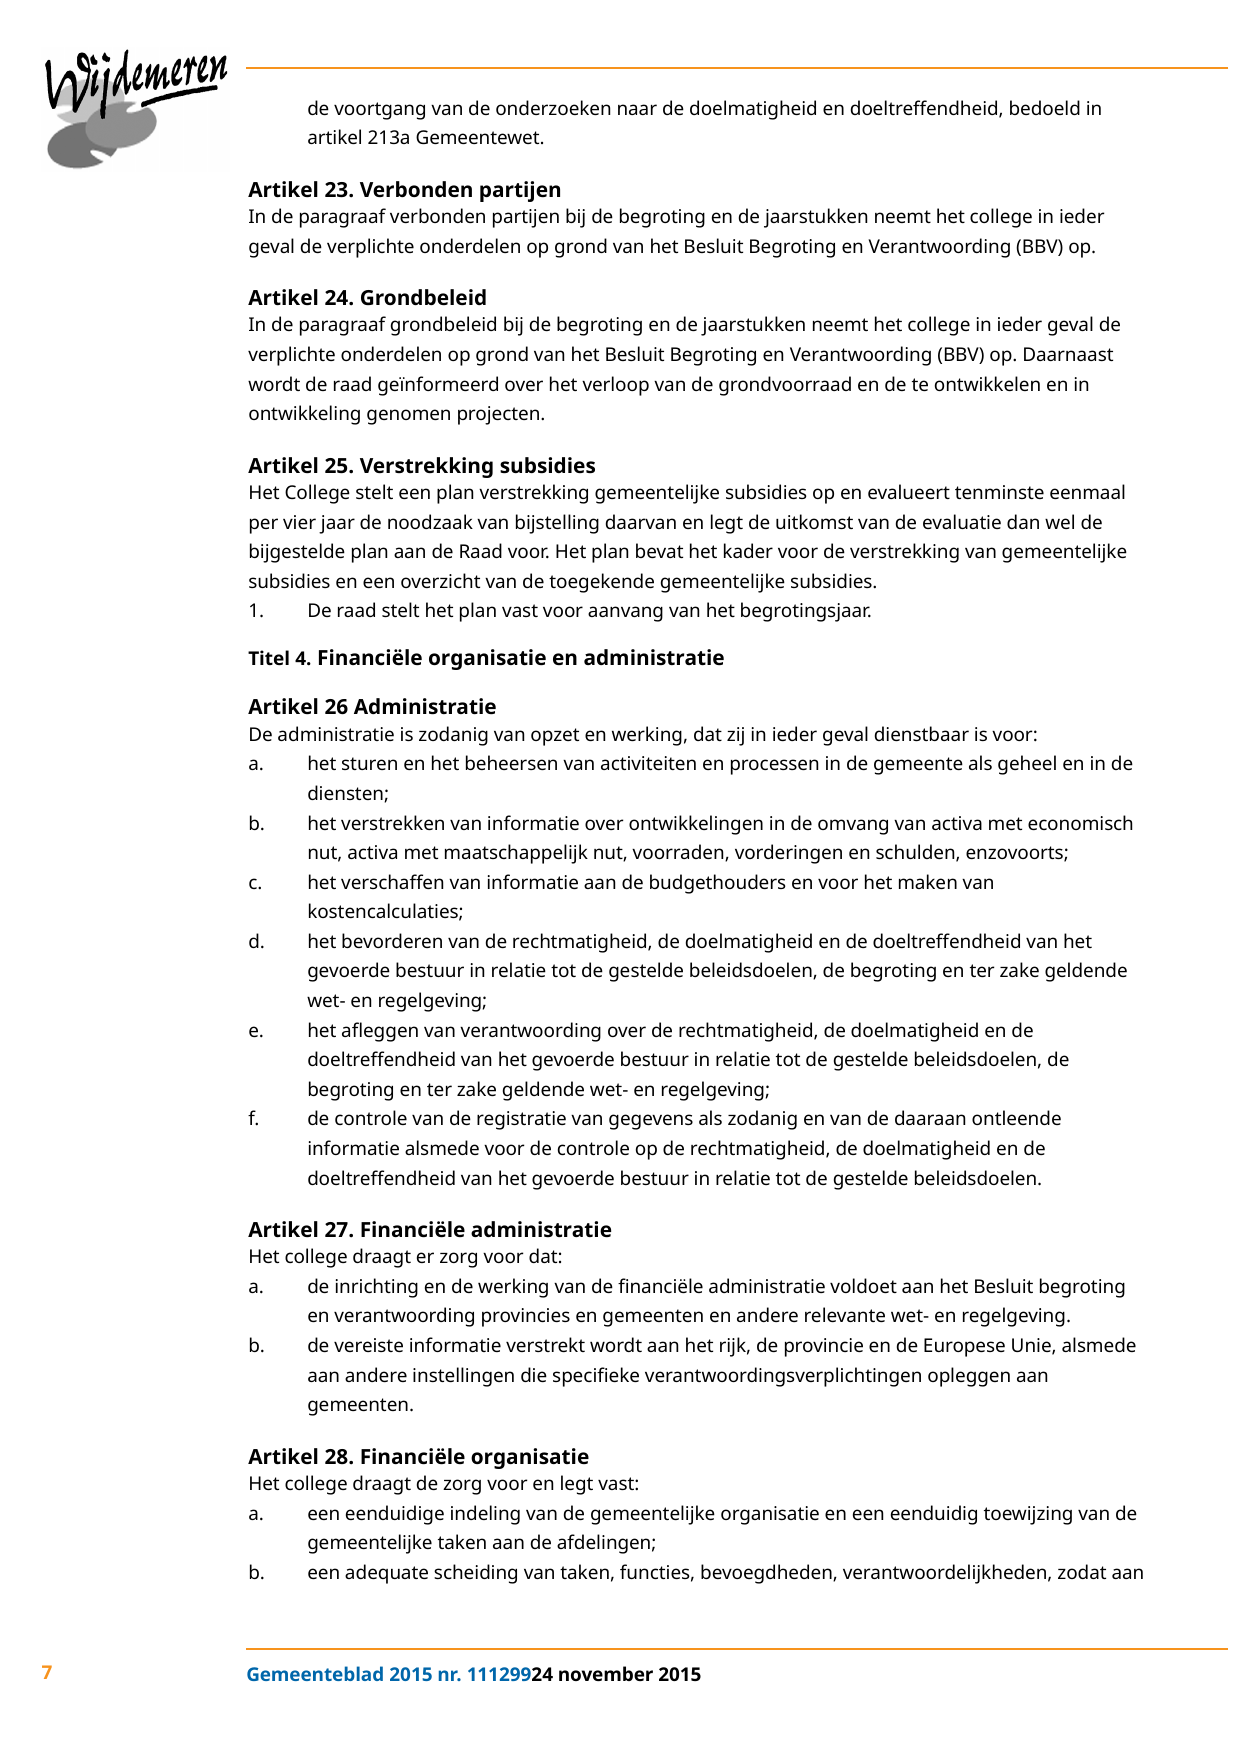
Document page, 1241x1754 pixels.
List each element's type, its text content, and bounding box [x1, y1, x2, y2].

list een adequate scheiding van taken, functies, bevoegdheden, verantwoordelijkheden, zodat aan [248, 1559, 1152, 1585]
text In de paragraaf grondbeleid bij de begroting en de jaarstukken neemt het college in ieder geval de verplichte onderdelen op grond van het Besluit Begroting en Verantwoording (BBV) op. Daarnaast wordt de raad geïnformeerd over het verloop van de grondvoorraad en de te ontwikkelen en in ontwikkeling genomen projecten. [248, 312, 1152, 426]
list het verschaffen van informatie aan de budgethouders en voor het maken van kostencalculaties; [248, 869, 1152, 924]
text Artikel 26 Administratie [248, 692, 1152, 721]
list het sturen en het beheersen van activiteiten en processen in de gemeente als geheel en in de diensten; [248, 751, 1152, 806]
text Het College stelt een plan verstrekking gemeentelijke subsidies op en evalueert tenminste eenmaal per vier jaar de noodzaak van bijstelling daarvan en legt de uitkomst van de evaluatie dan wel de bijgestelde plan aan de Raad voor. Het plan bevat het kader voor de verstrekking van gemeentelijke subsidies en een overzicht van de toegekende gemeentelijke subsidies. [248, 479, 1152, 594]
text Artikel 27. Financiële administratie [248, 1215, 1152, 1243]
text Artikel 28. Financiële organisatie [248, 1442, 1152, 1470]
list het verstrekken van informatie over ontwikkelingen in de omvang van activa met economisch nut, activa met maatschappelijk nut, voorraden, vorderingen en schulden, enzovoorts; [248, 810, 1152, 865]
text Titel 4. Financiële organisatie en administratie [248, 643, 1152, 672]
text Het college draagt er zorg voor dat: [248, 1243, 1152, 1269]
list het bevorderen van de rechtmatigheid, de doelmatigheid en de doeltreffendheid van het gevoerde bestuur in relatie tot de gestelde beleidsdoelen, de begroting en ter zake geldende wet- en regelgeving; [248, 928, 1152, 1013]
text De administratie is zodanig van opzet en werking, dat zij in ieder geval dienstbaar is voor: [248, 721, 1152, 747]
list de vereiste informatie verstrekt wordt aan het rijk, de provincie en de Europese Unie, alsmede aan andere instellingen die specifieke verantwoordingsverplichtingen opleggen aan gemeenten. [248, 1332, 1152, 1417]
picture [41, 47, 231, 172]
text In de paragraaf verbonden partijen bij de begroting en de jaarstukken neemt het college in ieder geval de verplichte onderdelen op grond van het Besluit Begroting en Verantwoording (BBV) op. [248, 203, 1152, 258]
list De raad stelt het plan vast voor aanvang van het begrotingsjaar. [248, 598, 1152, 623]
text Artikel 25. Verstrekking subsidies [248, 451, 1152, 479]
list de voortgang van de onderzoeken naar de doelmatigheid en doeltreffendheid, bedoeld in artikel 213a Gemeentewet. [248, 95, 1152, 150]
list de inrichting en de werking van de financiële administratie voldoet aan het Besluit begroting en verantwoording provincies en gemeenten en andere relevante wet- en regelgeving. [248, 1273, 1152, 1328]
text Artikel 24. Grondbeleid [248, 283, 1152, 312]
text Artikel 23. Verbonden partijen [248, 175, 1152, 203]
list een eenduidige indeling van de gemeentelijke organisatie en een eenduidig toewijzing van de gemeentelijke taken aan de afdelingen; [248, 1500, 1152, 1555]
text Het college draagt de zorg voor en legt vast: [248, 1470, 1152, 1496]
list de controle van de registratie van gegevens als zodanig en van de daaraan ontleende informatie alsmede voor de controle op de rechtmatigheid, de doelmatigheid en de doeltreffendheid van het gevoerde bestuur in relatie tot de gestelde beleidsdoelen. [248, 1106, 1152, 1190]
list het afleggen van verantwoording over de rechtmatigheid, de doelmatigheid en de doeltreffendheid van het gevoerde bestuur in relatie tot de gestelde beleidsdoelen, de begroting en ter zake geldende wet- en regelgeving; [248, 1017, 1152, 1102]
